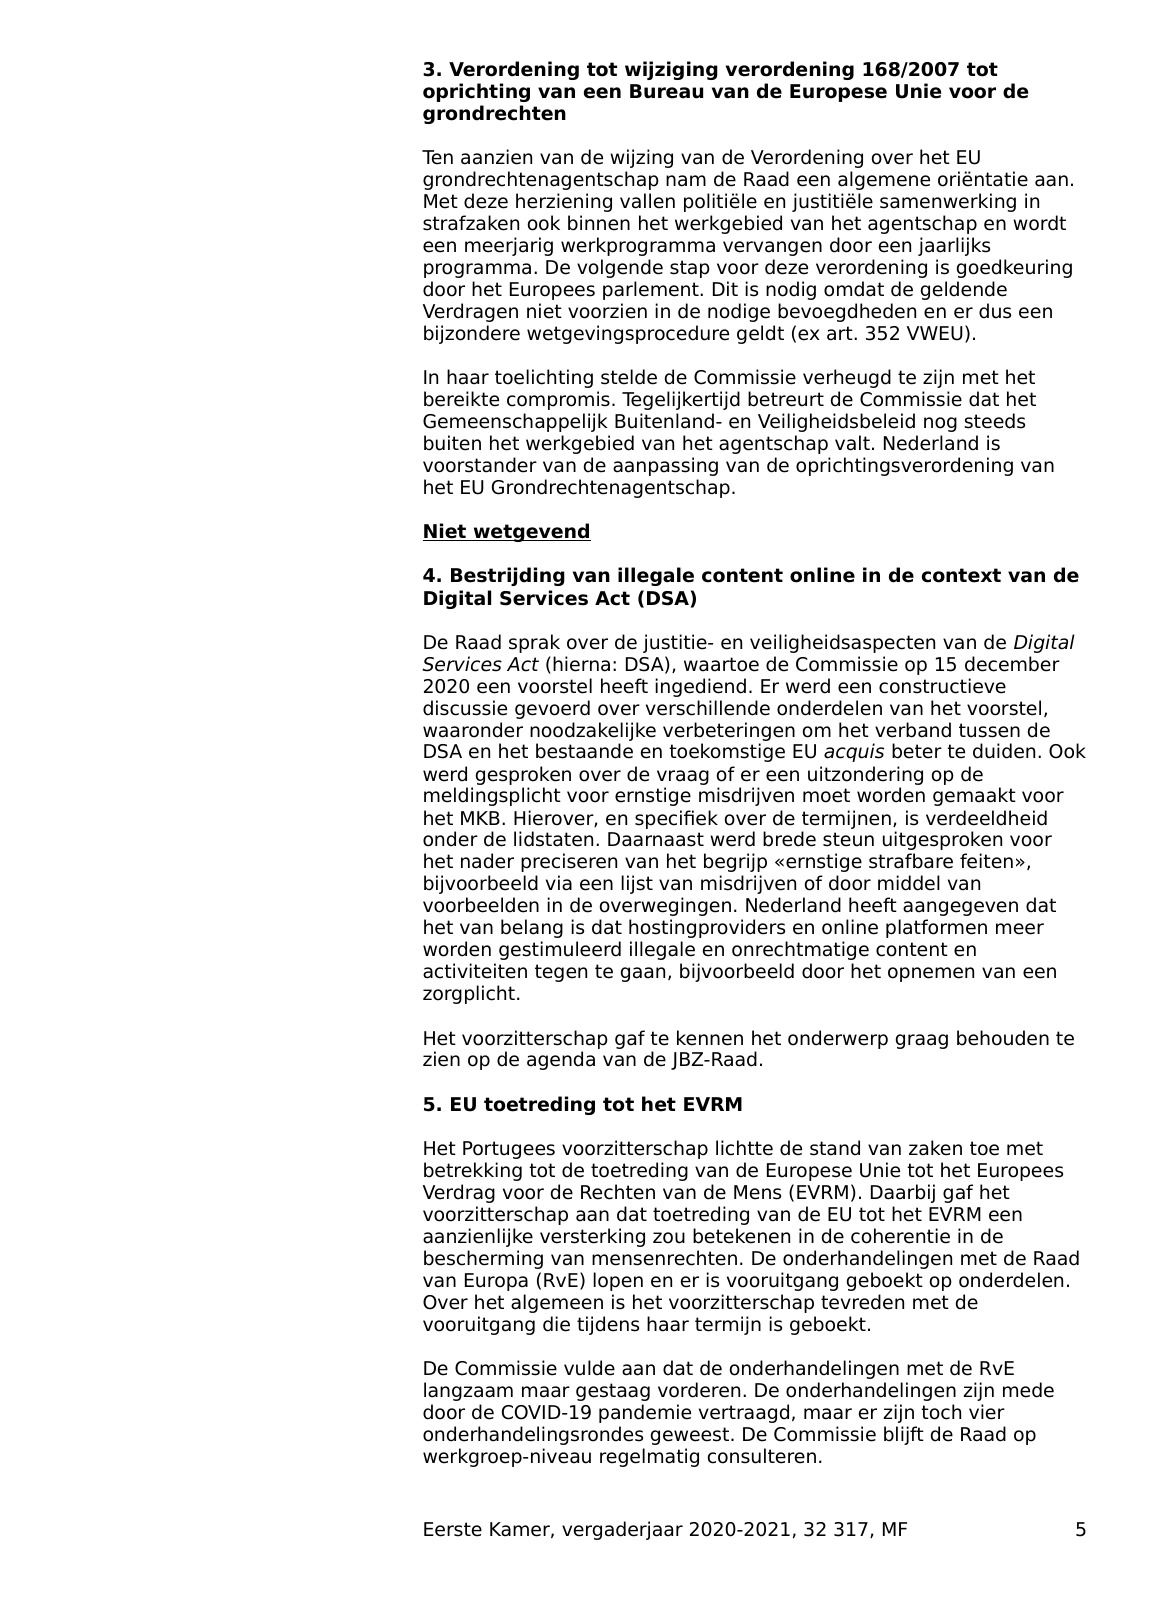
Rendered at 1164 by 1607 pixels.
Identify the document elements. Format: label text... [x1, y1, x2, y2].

subtitle 4. Bestrijding van illegale content online in de context van de Digital Services Act (DSA) [422, 565, 1087, 609]
text Het Portugees voorzitterschap lichtte de stand van zaken toe met betrekking tot de toetreding van de Europese Unie tot het Europees Verdrag voor de Rechten van de Mens (EVRM). Daarbij gaf het voorzitterschap aan dat toetreding van de EU tot het EVRM een aanzienlijke versterking zou betekenen in de coherentie in de bescherming van mensenrechten. De onderhandelingen met de Raad van Europa (RvE) lopen en er is vooruitgang geboekt op onderdelen. Over het algemeen is het voorzitterschap tevreden met de vooruitgang die tijdens haar termijn is geboekt. [422, 1138, 1087, 1336]
subtitle 5. EU toetreding tot het EVRM [422, 1093, 1087, 1116]
text De Raad sprak over de justitie- en veiligheidsaspecten van de Digital Services Act (hierna: DSA), waartoe de Commissie op 15 december 2020 een voorstel heeft ingediend. Er werd een constructieve discussie gevoerd over verschillende onderdelen van het voorstel, waaronder noodzakelijke verbeteringen om het verband tussen de DSA en het bestaande en toekomstige EU acquis beter te duiden. Ook werd gesproken over de vraag of er een uitzondering op de meldingsplicht voor ernstige misdrijven moet worden gemaakt voor het MKB. Hierover, en specifiek over de termijnen, is verdeeldheid onder de lidstaten. Daarnaast werd brede steun uitgesproken voor het nader preciseren van het begrijp «ernstige strafbare feiten», bijvoorbeeld via een lijst van misdrijven of door middel van voorbeelden in de overwegingen. Nederland heeft aangegeven dat het van belang is dat hostingproviders en online platformen meer worden gestimuleerd illegale en onrechtmatige content en activiteiten tegen te gaan, bijvoorbeeld door het opnemen van een zorgplicht. [422, 632, 1087, 1005]
text In haar toelichting stelde de Commissie verheugd te zijn met het bereikte compromis. Tegelijkertijd betreurt de Commissie dat het Gemeenschappelijk Buitenland- en Veiligheidsbeleid nog steeds buiten het werkgebied van het agentschap valt. Nederland is voorstander van de aanpassing van de oprichtingsverordening van het EU Grondrechtenagentschap. [422, 367, 1087, 499]
subtitle Niet wetgevend [422, 521, 1087, 543]
text De Commissie vulde aan dat de onderhandelingen met de RvE langzaam maar gestaag vorderen. De onderhandelingen zijn mede door de COVID-19 pandemie vertraagd, maar er zijn toch vier onderhandelingsrondes geweest. De Commissie blijft de Raad op werkgroep-niveau regelmatig consulteren. [422, 1358, 1087, 1468]
text Het voorzitterschap gaf te kennen het onderwerp graag behouden te zien op de agenda van de JBZ-Raad. [422, 1027, 1087, 1071]
subtitle 3. Verordening tot wijziging verordening 168/2007 tot oprichting van een Bureau van de Europese Unie voor de grondrechten [422, 59, 1087, 125]
text Ten aanzien van de wijzing van de Verordening over het EU grondrechtenagentschap nam de Raad een algemene oriëntatie aan. Met deze herziening vallen politiële en justitiële samenwerking in strafzaken ook binnen het werkgebied van het agentschap en wordt een meerjarig werkprogramma vervangen door een jaarlijks programma. De volgende stap voor deze verordening is goedkeuring door het Europees parlement. Dit is nodig omdat de geldende Verdragen niet voorzien in de nodige bevoegdheden en er dus een bijzondere wetgevingsprocedure geldt (ex art. 352 VWEU). [422, 147, 1087, 345]
